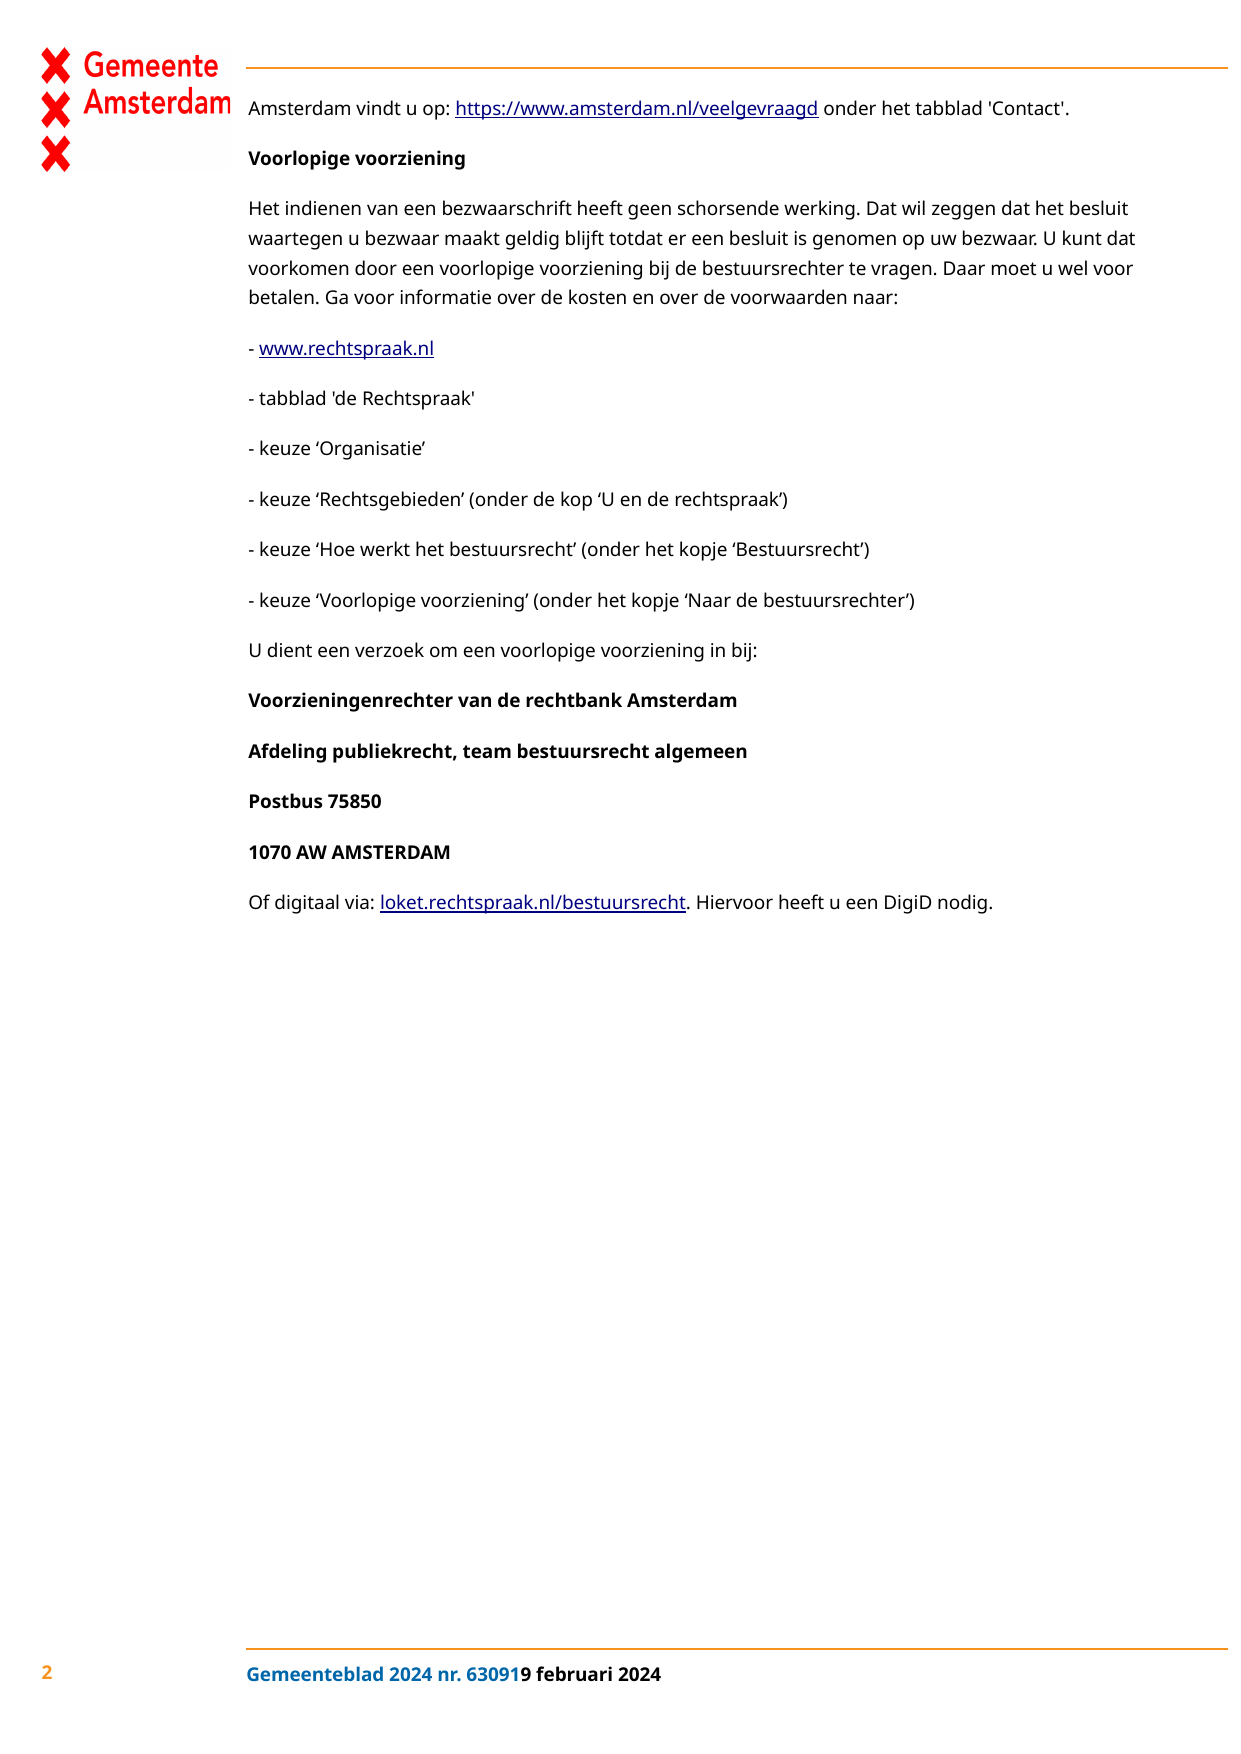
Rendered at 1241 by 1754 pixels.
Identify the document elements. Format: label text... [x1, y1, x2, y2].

text Amsterdam vindt u op: https://www.amsterdam.nl/veelgevraagd onder het tabblad 'Contact'. [248, 95, 1152, 121]
text Voorlopige voorziening [248, 145, 1152, 171]
text U dient een verzoek om een voorlopige voorziening in bij: [248, 637, 1152, 663]
text - www.rechtspraak.nl [248, 335, 1152, 361]
text Voorzieningenrechter van de rechtbank Amsterdam [248, 688, 1152, 713]
text - keuze ‘Voorlopige voorziening’ (onder het kopje ‘Naar de bestuursrechter’) [248, 587, 1152, 613]
text Het indienen van een bezwaarschrift heeft geen schorsende werking. Dat wil zeggen dat het besluit waartegen u bezwaar maakt geldig blijft totdat er een besluit is genomen op uw bezwaar. U kunt dat voorkomen door een voorlopige voorziening bij de bestuursrechter te vragen. Daar moet u wel voor betalen. Ga voor informatie over de kosten en over de voorwaarden naar: [248, 196, 1152, 310]
text - keuze ‘Organisatie’ [248, 436, 1152, 461]
text Of digitaal via: loket.rechtspraak.nl/bestuursrecht. Hiervoor heeft u een DigiD nodig. [248, 889, 1152, 915]
text - tabblad 'de Rechtspraak' [248, 385, 1152, 411]
text 1070 AW AMSTERDAM [248, 839, 1152, 865]
text - keuze ‘Hoe werkt het bestuursrecht’ (onder het kopje ‘Bestuursrecht’) [248, 536, 1152, 562]
picture [41, 47, 231, 172]
text - keuze ‘Rechtsgebieden’ (onder de kop ‘U en de rechtspraak’) [248, 486, 1152, 512]
text Postbus 75850 [248, 788, 1152, 814]
text Afdeling publiekrecht, team bestuursrecht algemeen [248, 738, 1152, 764]
